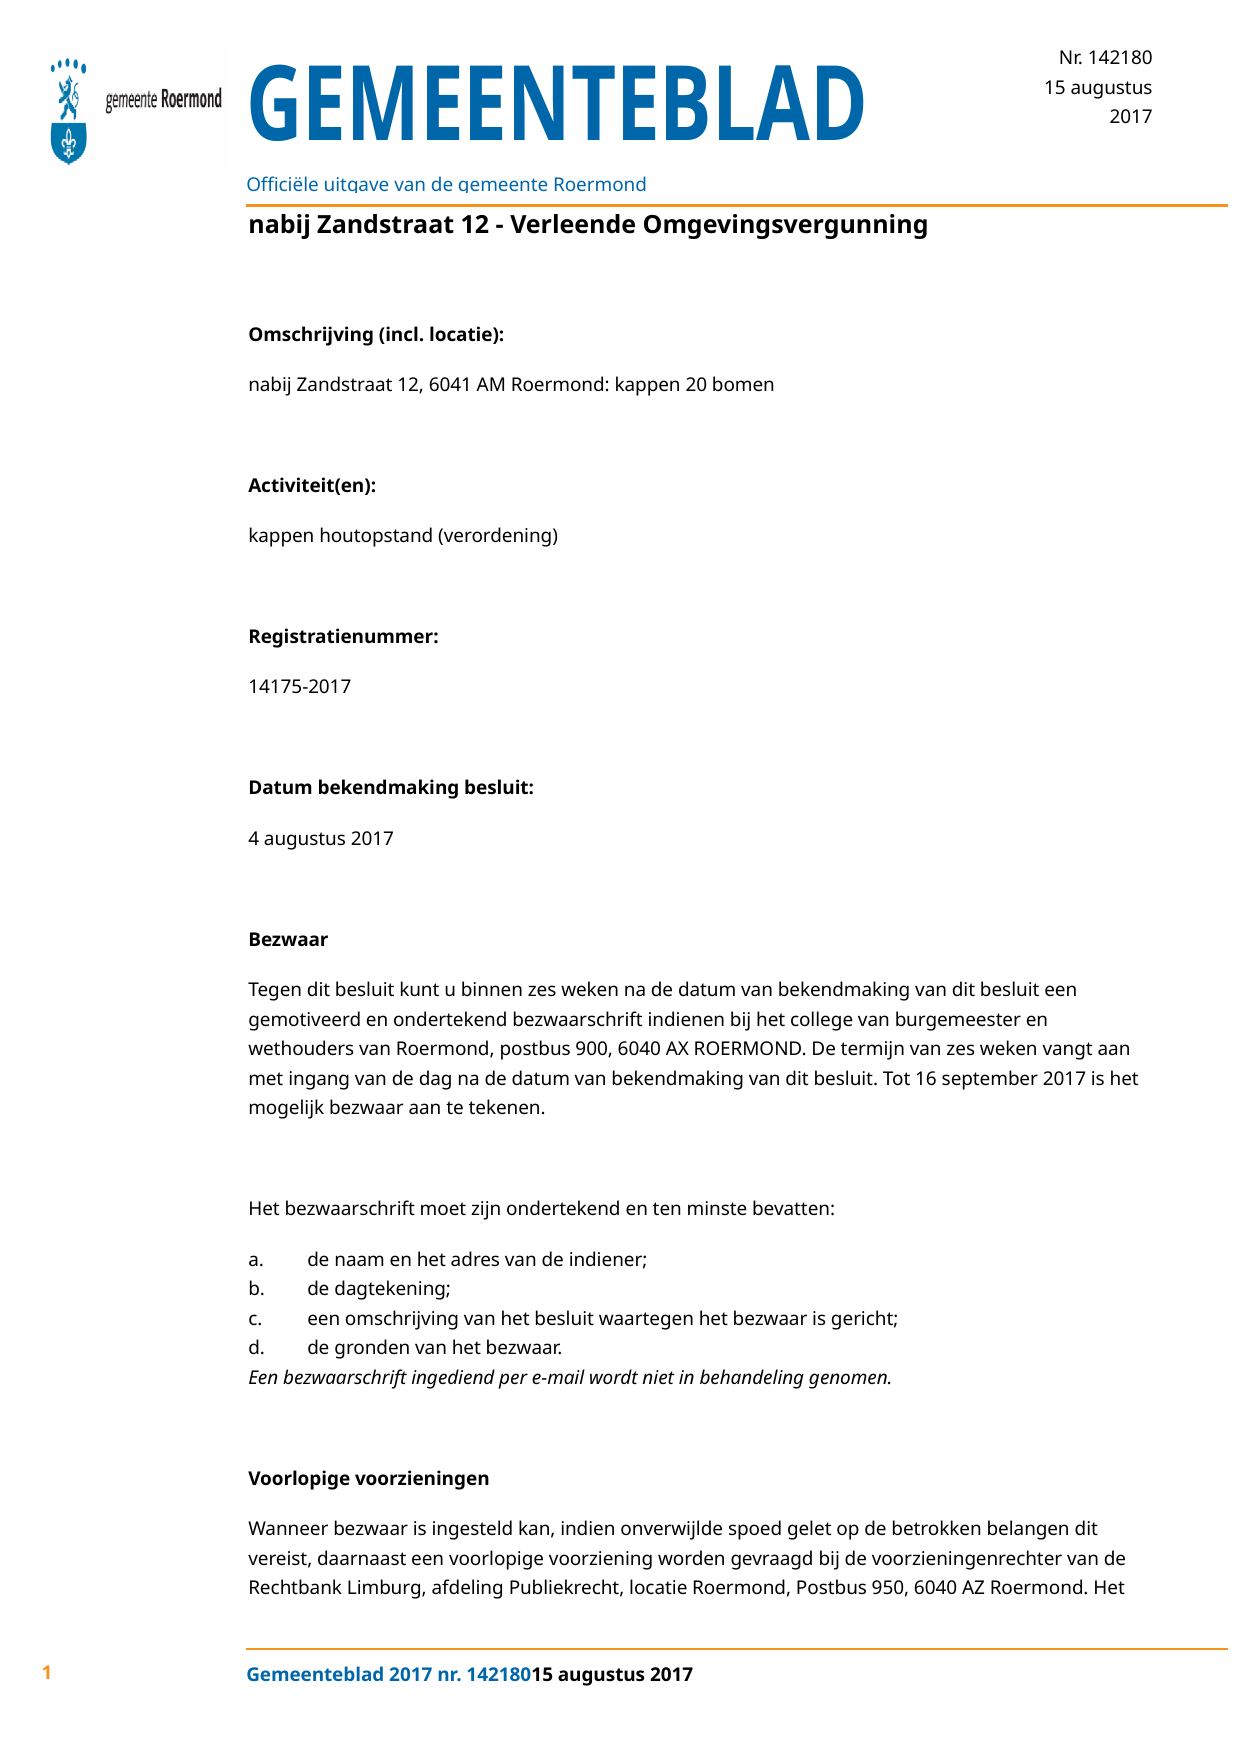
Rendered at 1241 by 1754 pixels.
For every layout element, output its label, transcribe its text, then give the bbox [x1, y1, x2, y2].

text 14175-2017 [248, 674, 1152, 699]
text nabij Zandstraat 12, 6041 AM Roermond: kappen 20 bomen [248, 371, 1152, 397]
text Registratienummer: [248, 623, 1152, 649]
text nabij Zandstraat 12 - Verleende Omgevingsvergunning [248, 207, 1152, 241]
text Activiteit(en): [248, 472, 1152, 498]
text kappen houtopstand (verordening) [248, 522, 1152, 548]
text Datum bekendmaking besluit: [248, 774, 1152, 800]
text Het bezwaarschrift moet zijn ondertekend en ten minste bevatten: [248, 1195, 1152, 1221]
list de gronden van het bezwaar. [248, 1334, 1152, 1360]
text 4 augustus 2017 [248, 825, 1152, 851]
list de dagtekening; [248, 1275, 1152, 1301]
text Bezwaar [248, 926, 1152, 951]
text Wanneer bezwaar is ingesteld kan, indien onverwijlde spoed gelet op de betrokken belangen dit vereist, daarnaast een voorlopige voorziening worden gevraagd bij de voorzieningenrechter van de Rechtbank Limburg, afdeling Publiekrecht, locatie Roermond, Postbus 950, 6040 AZ Roermond. Het [248, 1515, 1152, 1600]
picture [41, 47, 231, 172]
list de naam en het adres van de indiener; [248, 1246, 1152, 1271]
list een omschrijving van het besluit waartegen het bezwaar is gericht; [248, 1305, 1152, 1331]
text Tegen dit besluit kunt u binnen zes weken na de datum van bekendmaking van dit besluit een gemotiveerd en ondertekend bezwaarschrift indienen bij het college van burgemeester en wethouders van Roermond, postbus 900, 6040 AX ROERMOND. De termijn van zes weken vangt aan met ingang van de dag na de datum van bekendmaking van dit besluit. Tot 16 september 2017 is het mogelijk bezwaar aan te tekenen. [248, 976, 1152, 1120]
text Omschrijving (incl. locatie): [248, 321, 1152, 346]
text Een bezwaarschrift ingediend per e-mail wordt niet in behandeling genomen. [248, 1364, 1152, 1390]
text Voorlopige voorzieningen [248, 1465, 1152, 1491]
